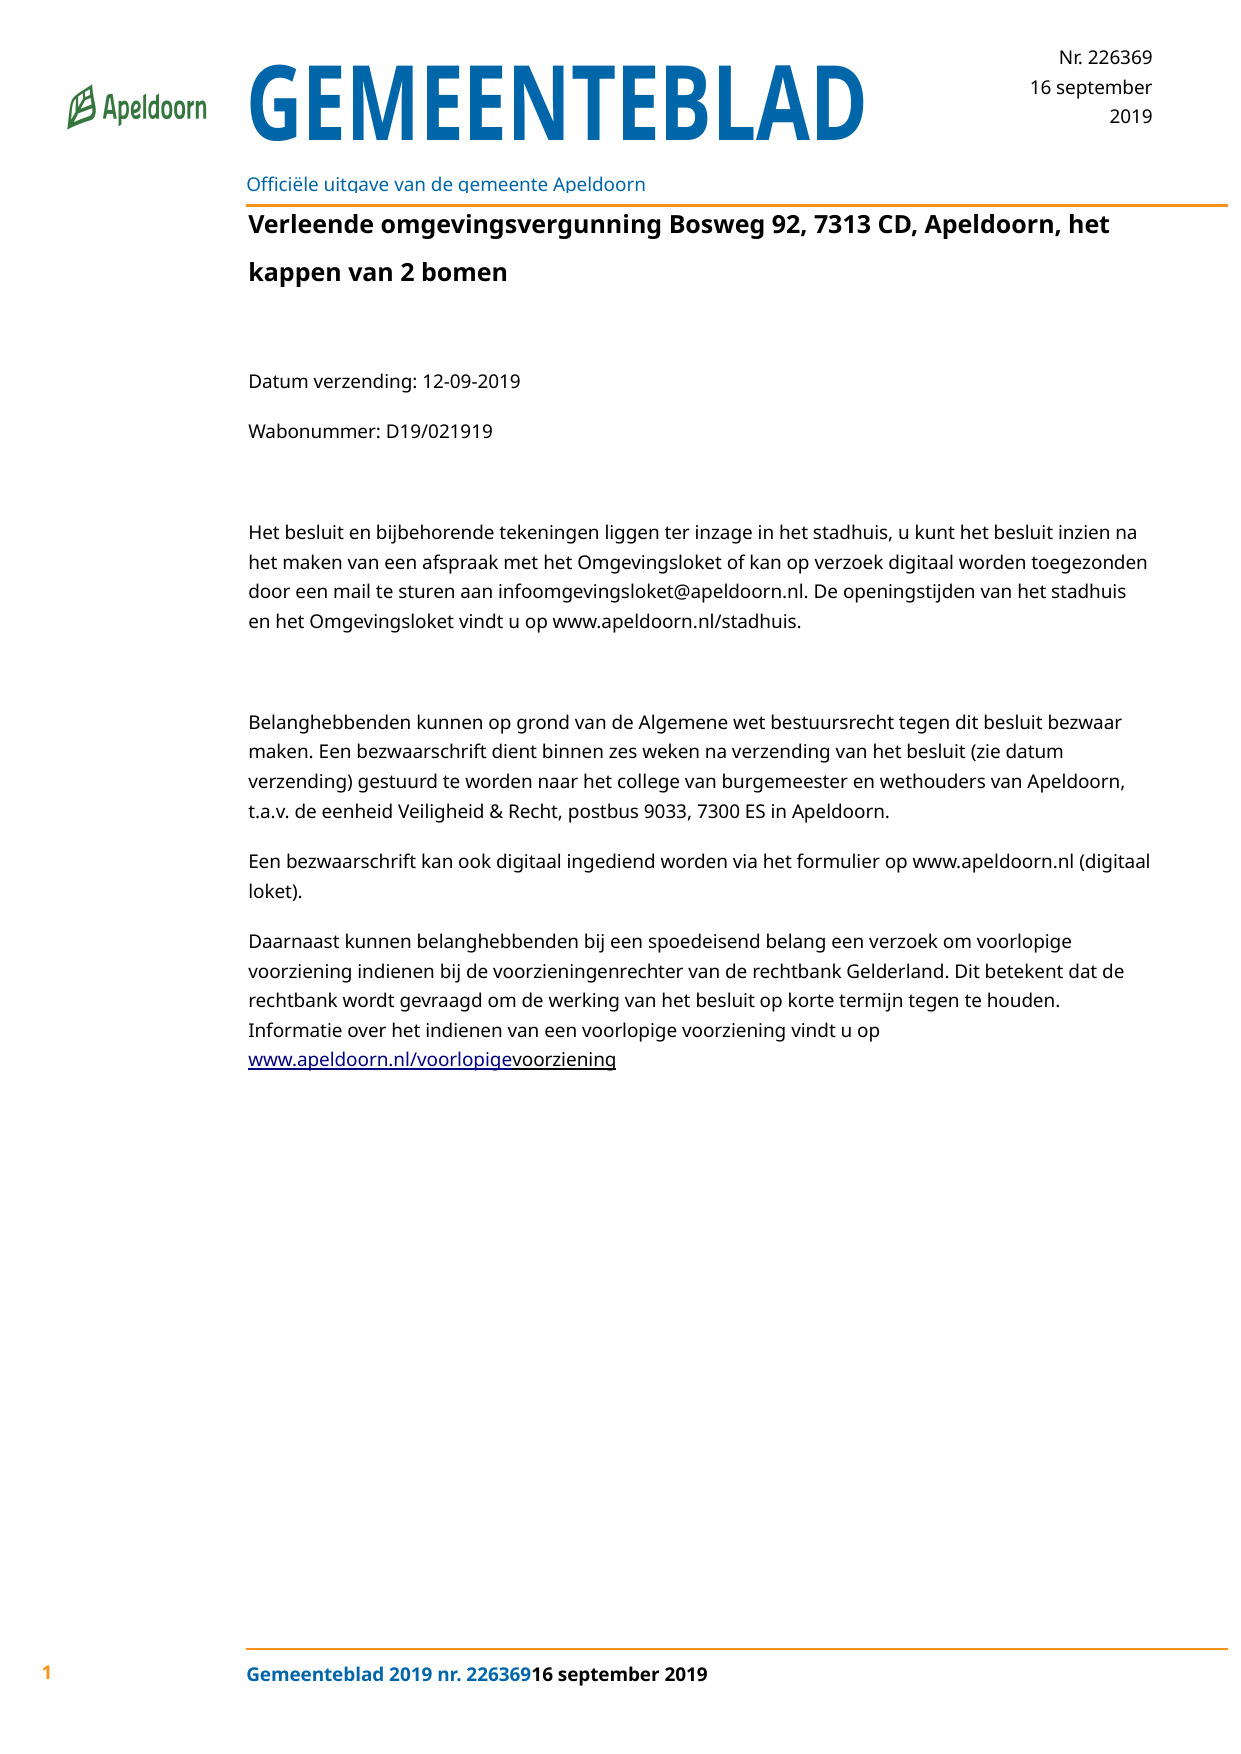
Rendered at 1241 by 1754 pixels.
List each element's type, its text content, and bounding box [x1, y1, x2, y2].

text Daarnaast kunnen belanghebbenden bij een spoedeisend belang een verzoek om voorlopige voorziening indienen bij de voorzieningenrechter van de rechtbank Gelderland. Dit betekent dat de rechtbank wordt gevraagd om de werking van het besluit op korte termijn tegen te houden. Informatie over het indienen van een voorlopige voorziening vindt u op www.apeldoorn.nl/voorlopigevoorziening [248, 928, 1152, 1072]
text Verleende omgevingsvergunning Bosweg 92, 7313 CD, Apeldoorn, het kappen van 2 bomen [248, 207, 1152, 288]
text Belanghebbenden kunnen op grond van de Algemene wet bestuursrecht tegen dit besluit bezwaar maken. Een bezwaarschrift dient binnen zes weken na verzending van het besluit (zie datum verzending) gestuurd te worden naar het college van burgemeester en wethouders van Apeldoorn, t.a.v. de eenheid Veiligheid & Recht, postbus 9033, 7300 ES in Apeldoorn. [248, 709, 1152, 824]
text Wabonummer: D19/021919 [248, 419, 1152, 444]
text Het besluit en bijbehorende tekeningen liggen ter inzage in het stadhuis, u kunt het besluit inzien na het maken van een afspraak met het Omgevingsloket of kan op verzoek digitaal worden toegezonden door een mail te sturen aan infoomgevingsloket@apeldoorn.nl. De openingstijden van het stadhuis en het Omgevingsloket vindt u op www.apeldoorn.nl/stadhuis. [248, 519, 1152, 634]
picture [41, 47, 231, 172]
text Een bezwaarschrift kan ook digitaal ingediend worden via het formulier op www.apeldoorn.nl (digitaal loket). [248, 848, 1152, 904]
text Datum verzending: 12-09-2019 [248, 368, 1152, 394]
